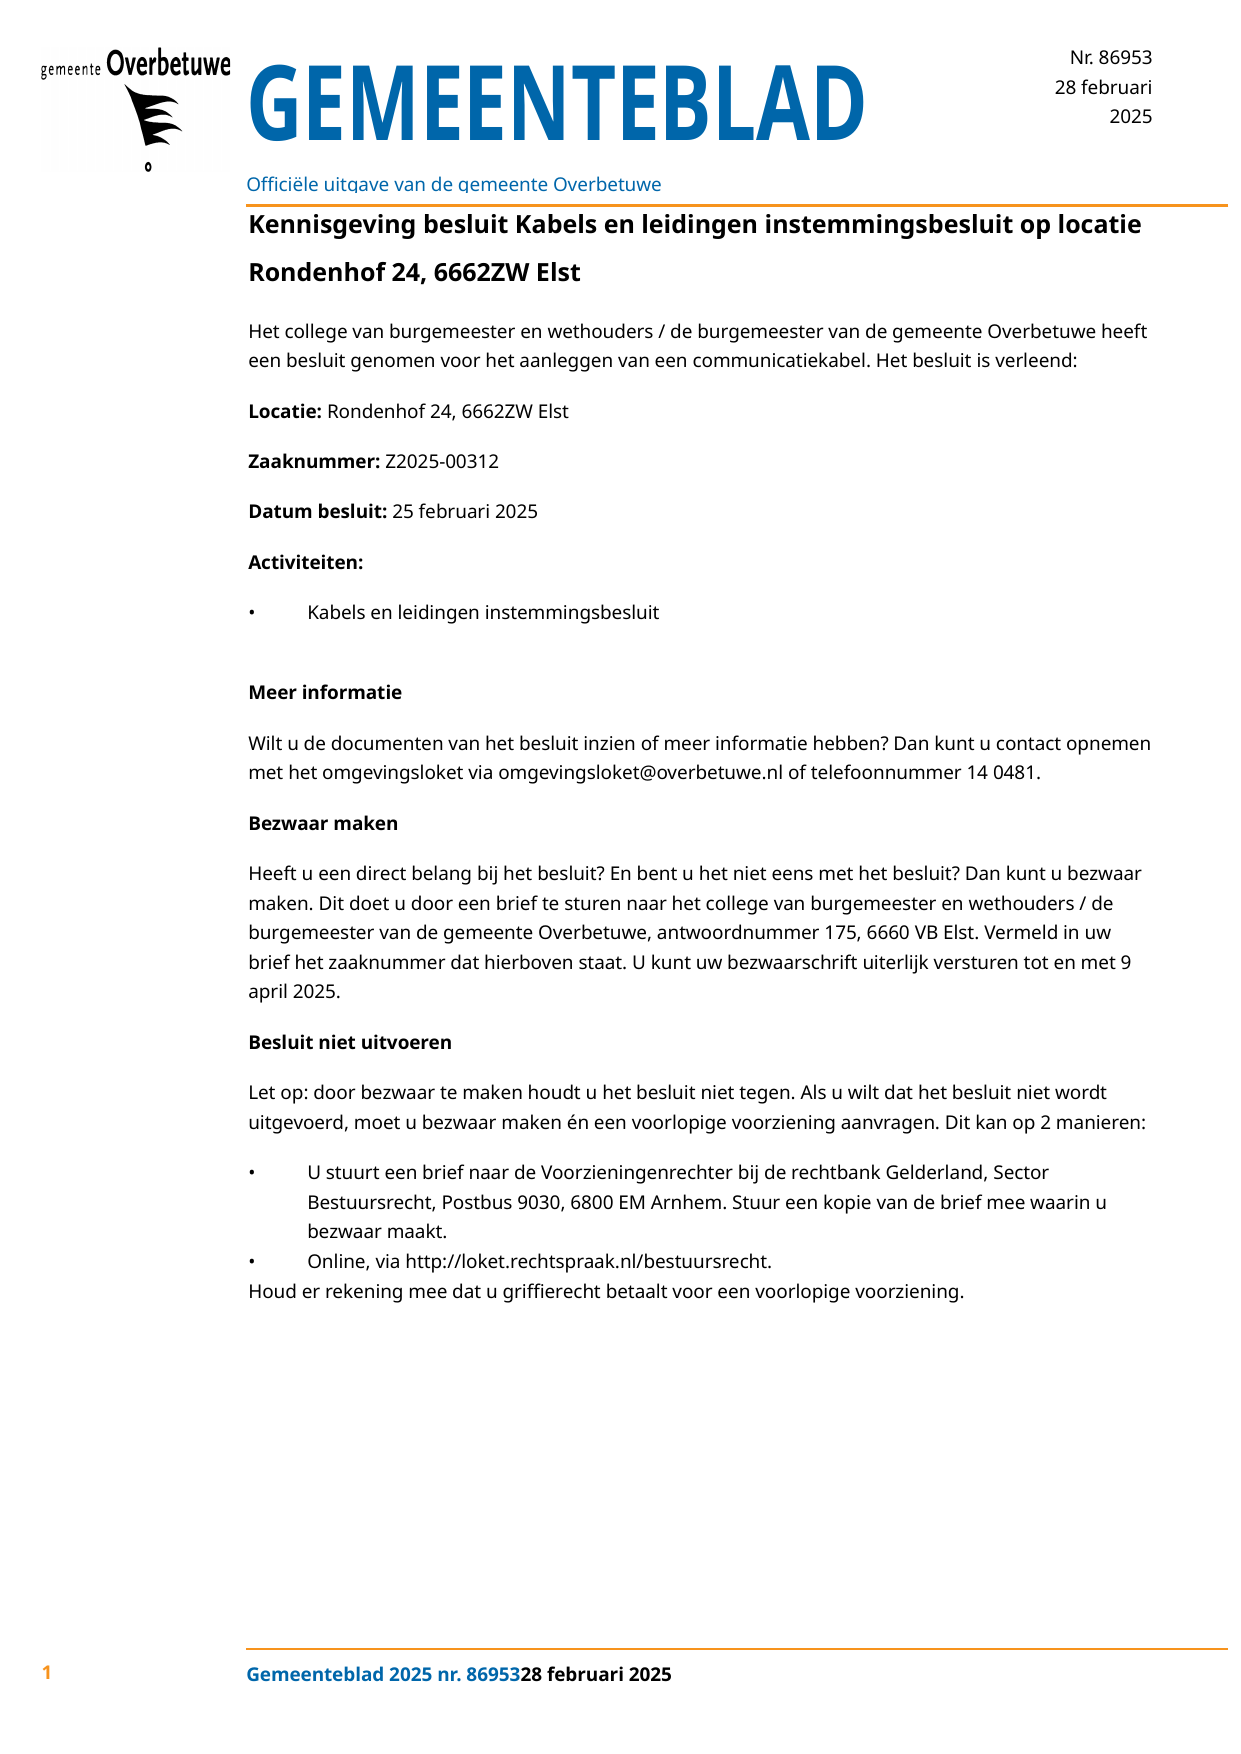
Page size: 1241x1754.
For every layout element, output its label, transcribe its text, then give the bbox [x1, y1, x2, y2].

text Besluit niet uitvoeren [248, 1029, 1152, 1055]
text Datum besluit: 25 februari 2025 [248, 499, 1152, 524]
list Kabels en leidingen instemmingsbesluit [248, 599, 1152, 625]
list U stuurt een brief naar de Voorzieningenrechter bij de rechtbank Gelderland, Sector Bestuursrecht, Postbus 9030, 6800 EM Arnhem. Stuur een kopie van de brief mee waarin u bezwaar maakt. [248, 1159, 1152, 1244]
text Houd er rekening mee dat u griffierecht betaalt voor een voorlopige voorziening. [248, 1278, 1152, 1304]
text Het college van burgemeester en wethouders / de burgemeester van de gemeente Overbetuwe heeft een besluit genomen voor het aanleggen van een communicatiekabel. Het besluit is verleend: [248, 318, 1152, 373]
text Activiteiten: [248, 549, 1152, 575]
picture [41, 47, 231, 172]
text Let op: door bezwaar te maken houdt u het besluit niet tegen. Als u wilt dat het besluit niet wordt uitgevoerd, moet u bezwaar maken én een voorlopige voorziening aanvragen. Dit kan op 2 manieren: [248, 1079, 1152, 1135]
text Meer informatie [248, 679, 1152, 705]
text Heeft u een direct belang bij het besluit? En bent u het niet eens met het besluit? Dan kunt u bezwaar maken. Dit doet u door een brief te sturen naar het college van burgemeester en wethouders / de burgemeester van de gemeente Overbetuwe, antwoordnummer 175, 6660 VB Elst. Vermeld in uw brief het zaaknummer dat hierboven staat. U kunt uw bezwaarschrift uiterlijk versturen tot en met 9 april 2025. [248, 860, 1152, 1004]
text Locatie: Rondenhof 24, 6662ZW Elst [248, 398, 1152, 424]
text Wilt u de documenten van het besluit inzien of meer informatie hebben? Dan kunt u contact opnemen met het omgevingsloket via omgevingsloket@overbetuwe.nl of telefoonnummer 14 0481. [248, 730, 1152, 785]
text Kennisgeving besluit Kabels en leidingen instemmingsbesluit op locatie Rondenhof 24, 6662ZW Elst [248, 207, 1152, 288]
list Online, via http://loket.rechtspraak.nl/bestuursrecht. [248, 1248, 1152, 1274]
text Zaaknummer: Z2025-00312 [248, 448, 1152, 474]
text Bezwaar maken [248, 810, 1152, 836]
